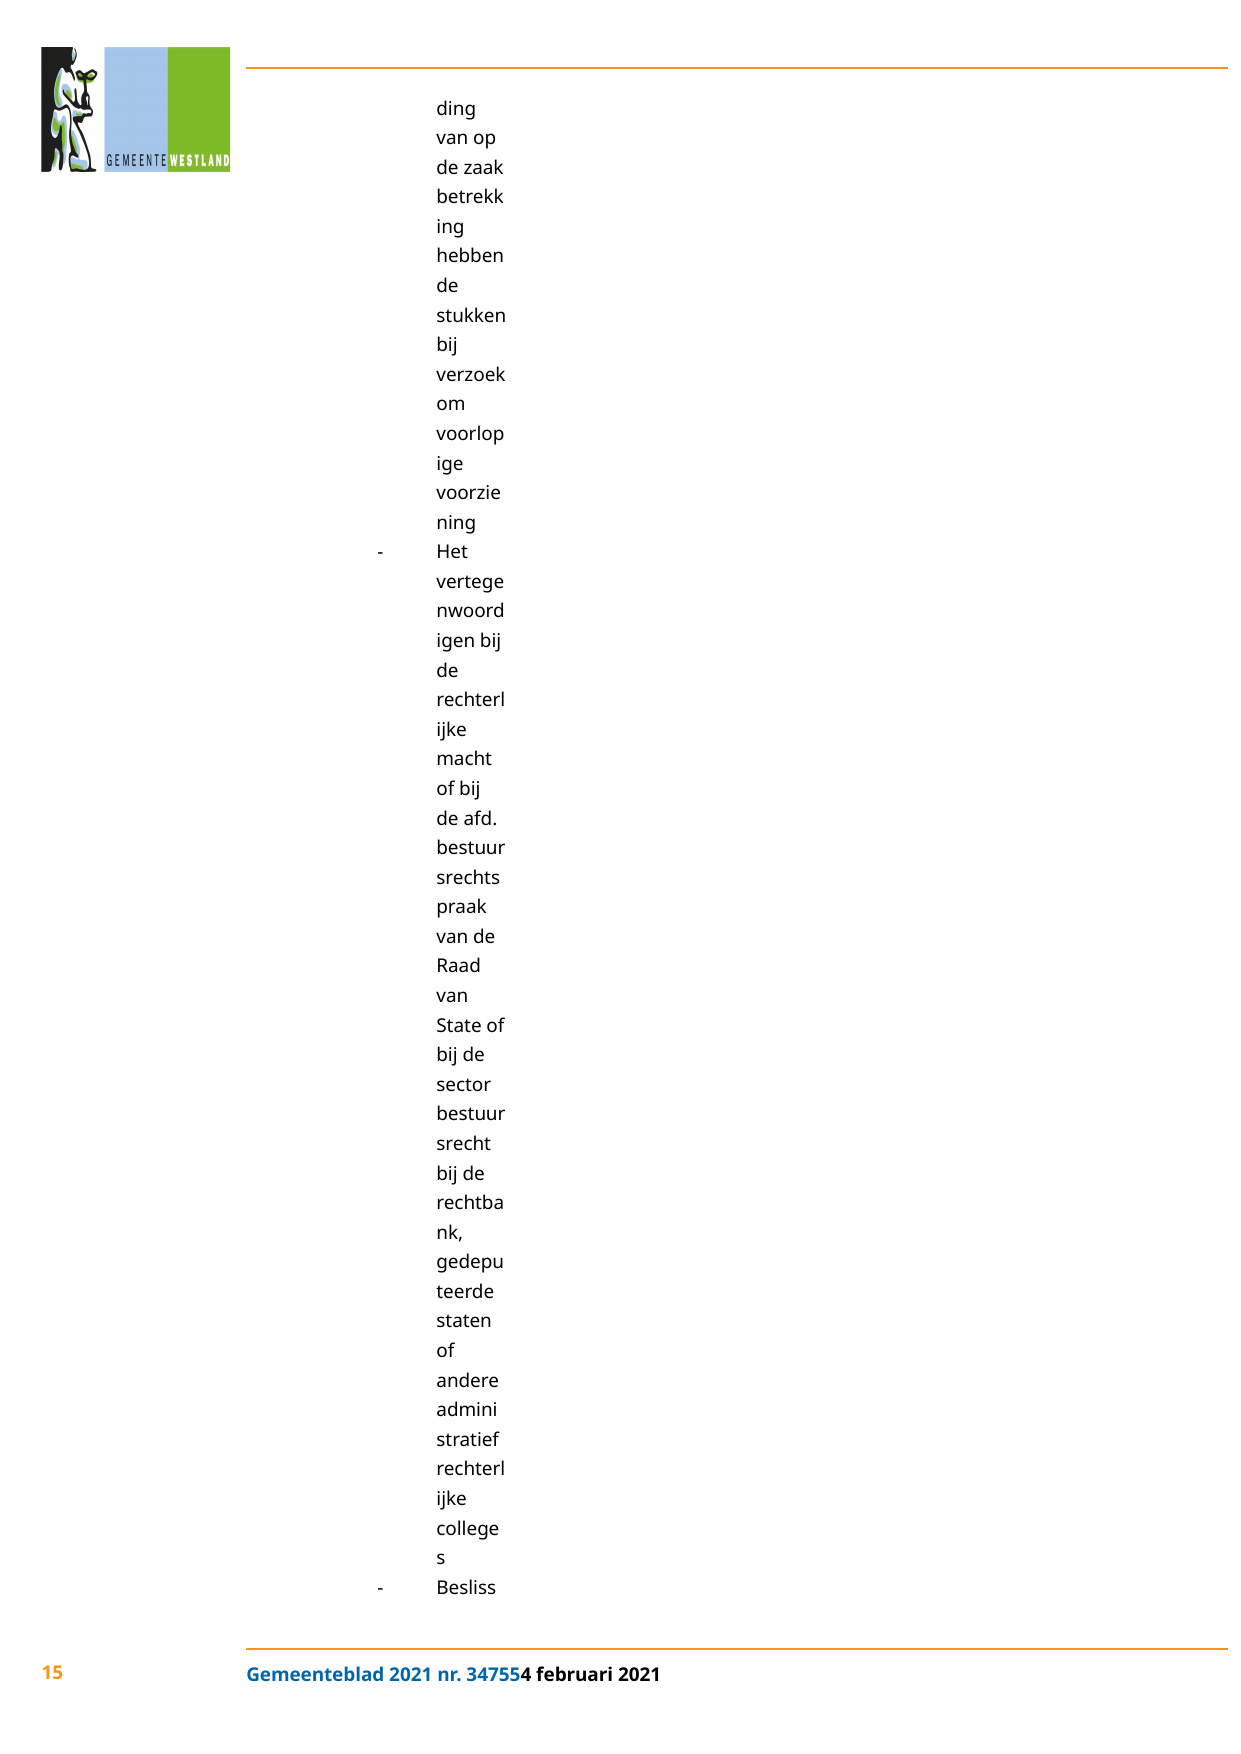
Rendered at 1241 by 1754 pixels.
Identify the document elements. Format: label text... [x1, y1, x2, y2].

table_cell [635, 95, 764, 1600]
table_cell [1023, 95, 1152, 1600]
table_cell [894, 95, 1022, 1600]
table_cell ding van op de zaak betrekking hebbende stukken bij verzoek om voorlopige voorziening Het vertegenwoordigen bij de rechterlijke macht of bij de afd. bestuursrechtspraak van de Raad van State of bij de sector bestuursrecht bij de rechtbank, gedeputeerde staten of andere administratief rechterlijke colleges Besliss [377, 95, 506, 1600]
table_cell [248, 95, 377, 1600]
table_cell [506, 95, 635, 1600]
table_cell [764, 95, 893, 1600]
picture [41, 47, 231, 172]
